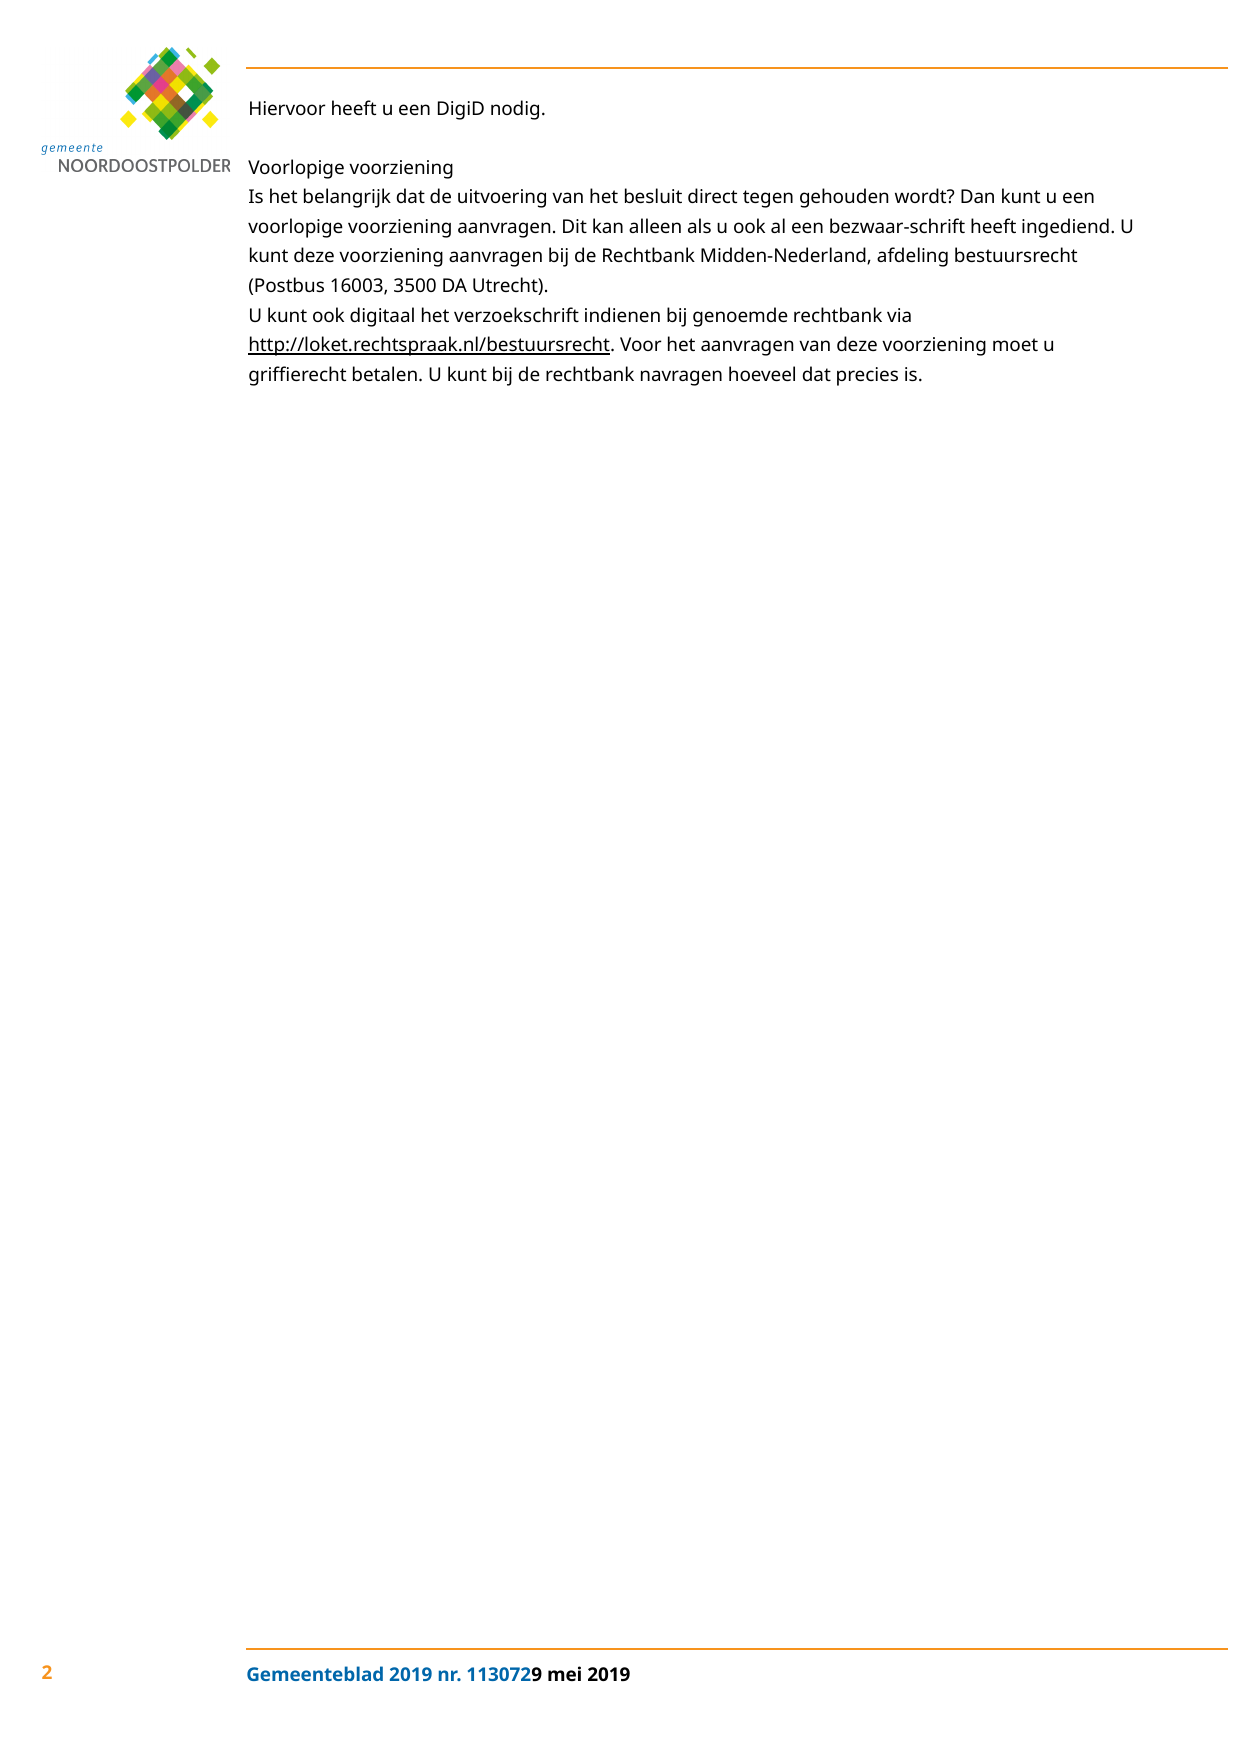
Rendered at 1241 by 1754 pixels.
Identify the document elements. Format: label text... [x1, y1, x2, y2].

text Voorlopige voorziening [248, 154, 1152, 180]
text Hiervoor heeft u een DigiD nodig. [248, 95, 1152, 121]
picture [41, 47, 231, 172]
text Is het belangrijk dat de uitvoering van het besluit direct tegen gehouden wordt? Dan kunt u een voorlopige voorziening aanvragen. Dit kan alleen als u ook al een bezwaar-schrift heeft ingediend. U kunt deze voorziening aanvragen bij de Rechtbank Midden-Nederland, afdeling bestuursrecht (Postbus 16003, 3500 DA Utrecht). [248, 183, 1152, 298]
text U kunt ook digitaal het verzoekschrift indienen bij genoemde rechtbank via http://loket.rechtspraak.nl/bestuursrecht. Voor het aanvragen van deze voorziening moet u griffierecht betalen. U kunt bij de rechtbank navragen hoeveel dat precies is. [248, 302, 1152, 387]
